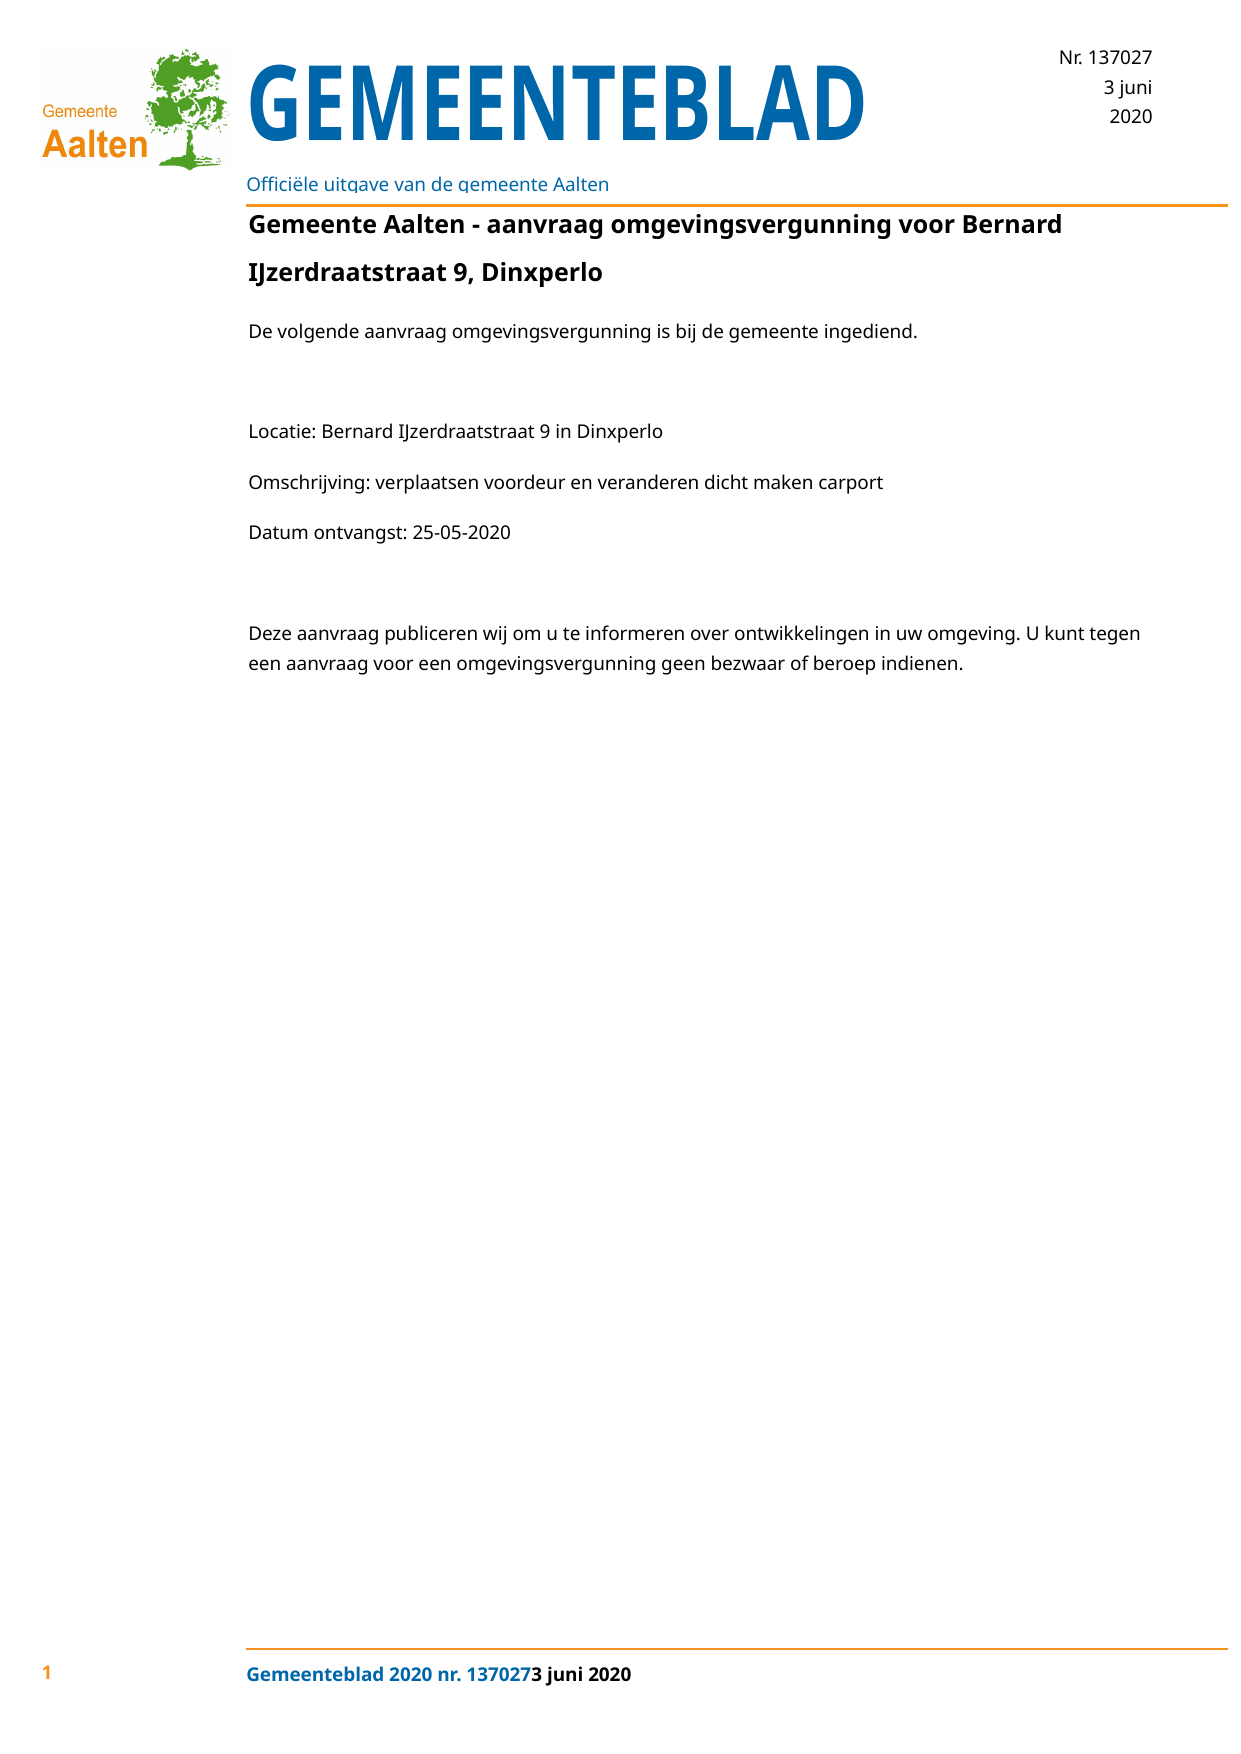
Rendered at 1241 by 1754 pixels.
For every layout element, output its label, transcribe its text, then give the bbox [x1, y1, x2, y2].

text De volgende aanvraag omgevingsvergunning is bij de gemeente ingediend. [248, 318, 1152, 344]
picture [41, 47, 231, 172]
text Deze aanvraag publiceren wij om u te informeren over ontwikkelingen in uw omgeving. U kunt tegen een aanvraag voor een omgevingsvergunning geen bezwaar of beroep indienen. [248, 620, 1152, 676]
text Omschrijving: verplaatsen voordeur en veranderen dicht maken carport [248, 469, 1152, 495]
text Locatie: Bernard IJzerdraatstraat 9 in Dinxperlo [248, 419, 1152, 444]
text Gemeente Aalten - aanvraag omgevingsvergunning voor Bernard IJzerdraatstraat 9, Dinxperlo [248, 207, 1152, 288]
text Datum ontvangst: 25-05-2020 [248, 519, 1152, 545]
